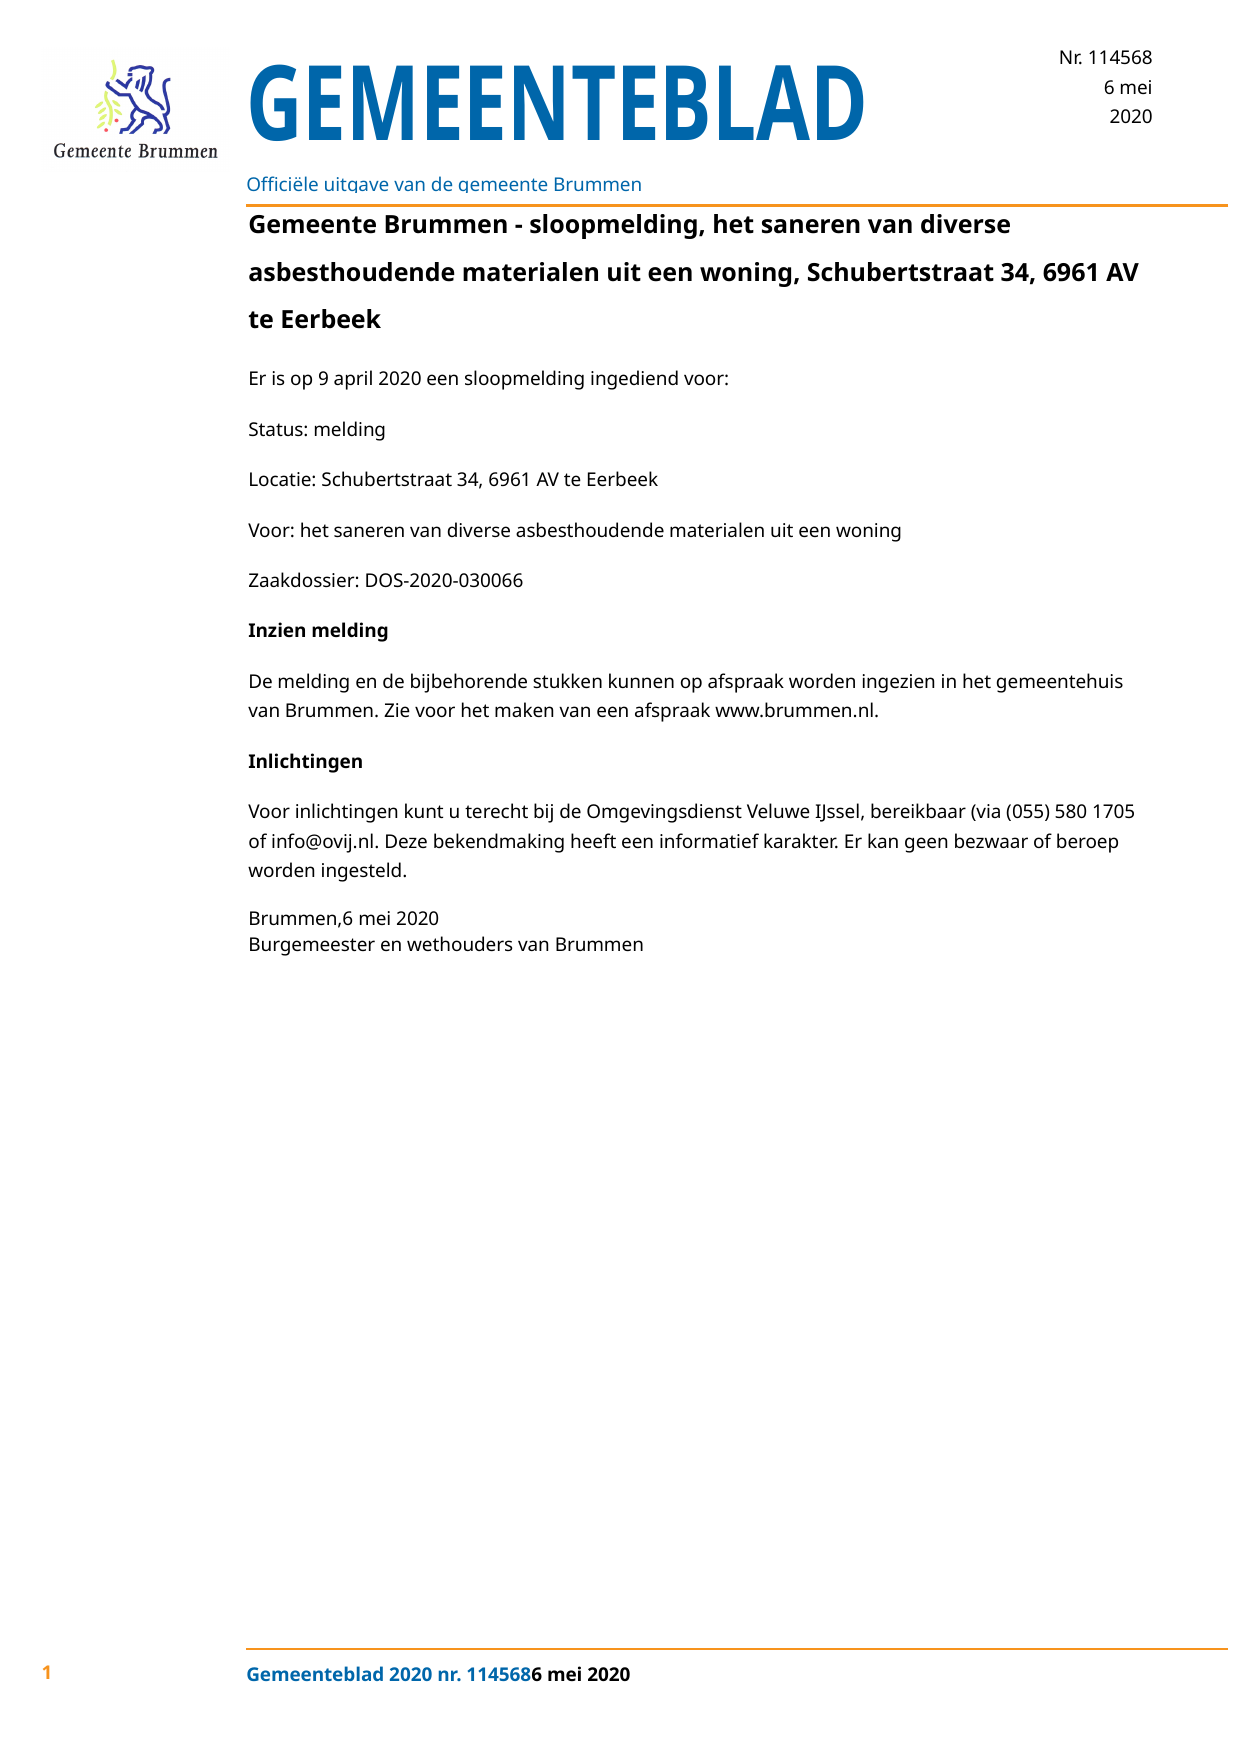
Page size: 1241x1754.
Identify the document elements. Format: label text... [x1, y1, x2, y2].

text Voor: het saneren van diverse asbesthoudende materialen uit een woning [248, 517, 1152, 542]
text Gemeente Brummen - sloopmelding, het saneren van diverse asbesthoudende materialen uit een woning, Schubertstraat 34, 6961 AV te Eerbeek [248, 207, 1152, 336]
text Zaakdossier: DOS-2020-030066 [248, 567, 1152, 593]
text Brummen,6 mei 2020 [248, 905, 1152, 931]
text Inlichtingen [248, 748, 1152, 774]
text Er is op 9 april 2020 een sloopmelding ingediend voor: [248, 366, 1152, 391]
text Burgemeester en wethouders van Brummen [248, 931, 1152, 957]
picture [41, 47, 231, 172]
text Locatie: Schubertstraat 34, 6961 AV te Eerbeek [248, 466, 1152, 492]
text Voor inlichtingen kunt u terecht bij de Omgevingsdienst Veluwe IJssel, bereikbaar (via (055) 580 1705 of info@ovij.nl. Deze bekendmaking heeft een informatief karakter. Er kan geen bezwaar of beroep worden ingesteld. [248, 798, 1152, 883]
text Status: melding [248, 416, 1152, 442]
text De melding en de bijbehorende stukken kunnen op afspraak worden ingezien in het gemeentehuis van Brummen. Zie voor het maken van een afspraak www.brummen.nl. [248, 668, 1152, 723]
text Inzien melding [248, 618, 1152, 643]
